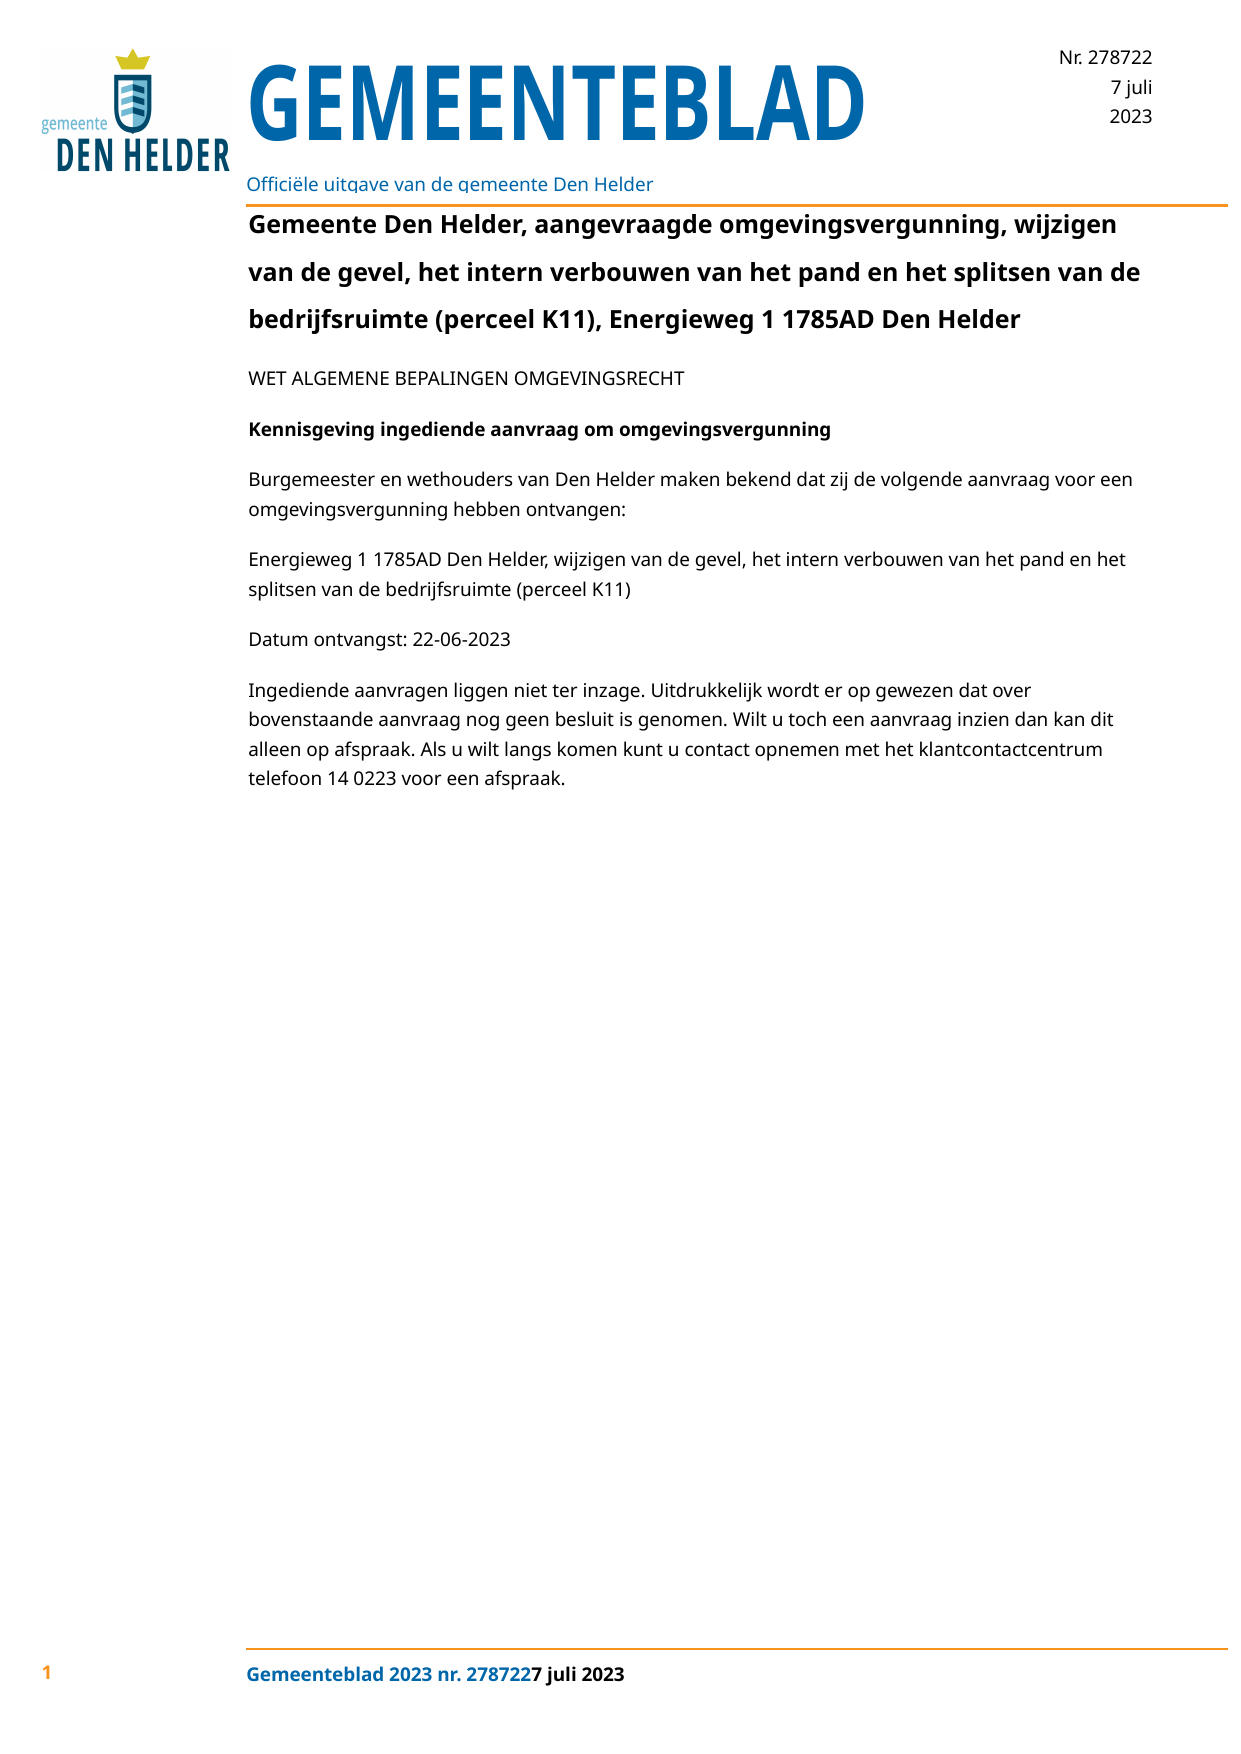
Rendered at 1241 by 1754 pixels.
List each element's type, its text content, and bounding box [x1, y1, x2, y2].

text Burgemeester en wethouders van Den Helder maken bekend dat zij de volgende aanvraag voor een omgevingsvergunning hebben ontvangen: [248, 466, 1152, 522]
text Datum ontvangst: 22-06-2023 [248, 626, 1152, 652]
text Kennisgeving ingediende aanvraag om omgevingsvergunning [248, 416, 1152, 442]
text Ingediende aanvragen liggen niet ter inzage. Uitdrukkelijk wordt er op gewezen dat over bovenstaande aanvraag nog geen besluit is genomen. Wilt u toch een aanvraag inzien dan kan dit alleen op afspraak. Als u wilt langs komen kunt u contact opnemen met het klantcontactcentrum telefoon 14 0223 voor een afspraak. [248, 677, 1152, 791]
text Energieweg 1 1785AD Den Helder, wijzigen van de gevel, het intern verbouwen van het pand en het splitsen van de bedrijfsruimte (perceel K11) [248, 546, 1152, 602]
picture [41, 47, 231, 172]
text WET ALGEMENE BEPALINGEN OMGEVINGSRECHT [248, 366, 1152, 391]
picture [182, 144, 187, 165]
text Gemeente Den Helder, aangevraagde omgevingsvergunning, wijzigen van de gevel, het intern verbouwen van het pand en het splitsen van de bedrijfsruimte (perceel K11), Energieweg 1 1785AD Den Helder [248, 207, 1152, 336]
picture [130, 157, 135, 172]
picture [63, 144, 68, 165]
picture [220, 160, 224, 172]
picture [100, 154, 106, 172]
